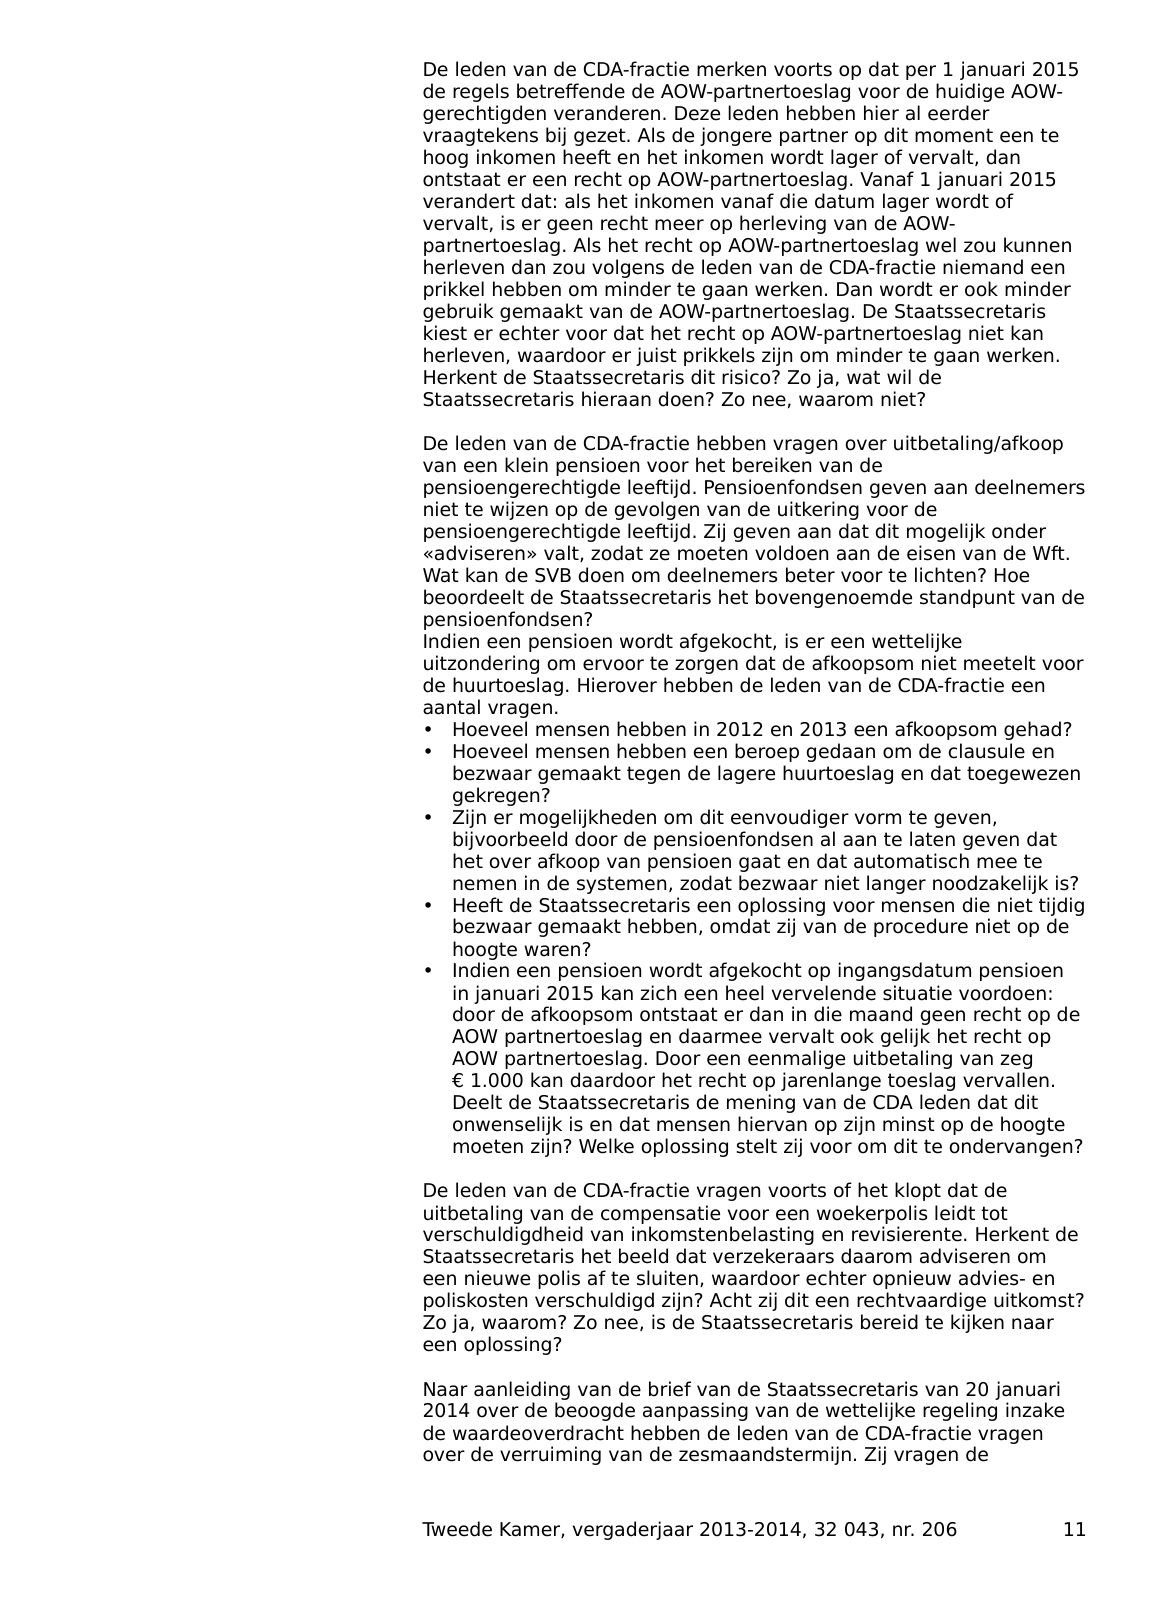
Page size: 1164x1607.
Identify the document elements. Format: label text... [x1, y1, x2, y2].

text De leden van de CDA-fractie vragen voorts of het klopt dat de uitbetaling van de compensatie voor een woekerpolis leidt tot verschuldigdheid van inkomstenbelasting en revisierente. Herkent de Staatssecretaris het beeld dat verzekeraars daarom adviseren om een nieuwe polis af te sluiten, waardoor echter opnieuw advies- en poliskosten verschuldigd zijn? Acht zij dit een rechtvaardige uitkomst? Zo ja, waarom? Zo nee, is de Staatssecretaris bereid te kijken naar een oplossing? [422, 1180, 1087, 1356]
text • Hoeveel mensen hebben een beroep gedaan om de clausule en bezwaar gemaakt tegen de lagere huurtoeslag en dat toegewezen gekregen? [422, 741, 1087, 807]
text • Indien een pensioen wordt afgekocht op ingangsdatum pensioen in januari 2015 kan zich een heel vervelende situatie voordoen: door de afkoopsom ontstaat er dan in die maand geen recht op de AOW partnertoeslag en daarmee vervalt ook gelijk het recht op AOW partnertoeslag. Door een eenmalige uitbetaling van zeg € 1.000 kan daardoor het recht op jarenlange toeslag vervallen. Deelt de Staatssecretaris de mening van de CDA leden dat dit onwenselijk is en dat mensen hiervan op zijn minst op de hoogte moeten zijn? Welke oplossing stelt zij voor om dit te ondervangen? [422, 960, 1087, 1158]
text • Heeft de Staatssecretaris een oplossing voor mensen die niet tijdig bezwaar gemaakt hebben, omdat zij van de procedure niet op de hoogte waren? [422, 894, 1087, 960]
text De leden van de CDA-fractie merken voorts op dat per 1 januari 2015 de regels betreffende de AOW-partnertoeslag voor de huidige AOW-gerechtigden veranderen. Deze leden hebben hier al eerder vraagtekens bij gezet. Als de jongere partner op dit moment een te hoog inkomen heeft en het inkomen wordt lager of vervalt, dan ontstaat er een recht op AOW-partnertoeslag. Vanaf 1 januari 2015 verandert dat: als het inkomen vanaf die datum lager wordt of vervalt, is er geen recht meer op herleving van de AOW-partnertoeslag. Als het recht op AOW-partnertoeslag wel zou kunnen herleven dan zou volgens de leden van de CDA-fractie niemand een prikkel hebben om minder te gaan werken. Dan wordt er ook minder gebruik gemaakt van de AOW-partnertoeslag. De Staatssecretaris kiest er echter voor dat het recht op AOW-partnertoeslag niet kan herleven, waardoor er juist prikkels zijn om minder te gaan werken. Herkent de Staatssecretaris dit risico? Zo ja, wat wil de Staatssecretaris hieraan doen? Zo nee, waarom niet? [422, 59, 1087, 411]
text De leden van de CDA-fractie hebben vragen over uitbetaling/afkoop van een klein pensioen voor het bereiken van de pensioengerechtigde leeftijd. Pensioenfondsen geven aan deelnemers niet te wijzen op de gevolgen van de uitkering voor de pensioengerechtigde leeftijd. Zij geven aan dat dit mogelijk onder «adviseren» valt, zodat ze moeten voldoen aan de eisen van de Wft. Wat kan de SVB doen om deelnemers beter voor te lichten? Hoe beoordeelt de Staatssecretaris het bovengenoemde standpunt van de pensioenfondsen? [422, 433, 1087, 631]
text • Zijn er mogelijkheden om dit eenvoudiger vorm te geven, bijvoorbeeld door de pensioenfondsen al aan te laten geven dat het over afkoop van pensioen gaat en dat automatisch mee te nemen in de systemen, zodat bezwaar niet langer noodzakelijk is? [422, 807, 1087, 894]
text Naar aanleiding van de brief van de Staatssecretaris van 20 januari 2014 over de beoogde aanpassing van de wettelijke regeling inzake de waardeoverdracht hebben de leden van de CDA-fractie vragen over de verruiming van de zesmaandstermijn. Zij vragen de [422, 1378, 1087, 1466]
text • Hoeveel mensen hebben in 2012 en 2013 een afkoopsom gehad? [422, 719, 1087, 741]
text Indien een pensioen wordt afgekocht, is er een wettelijke uitzondering om ervoor te zorgen dat de afkoopsom niet meetelt voor de huurtoeslag. Hierover hebben de leden van de CDA-fractie een aantal vragen. [422, 631, 1087, 719]
